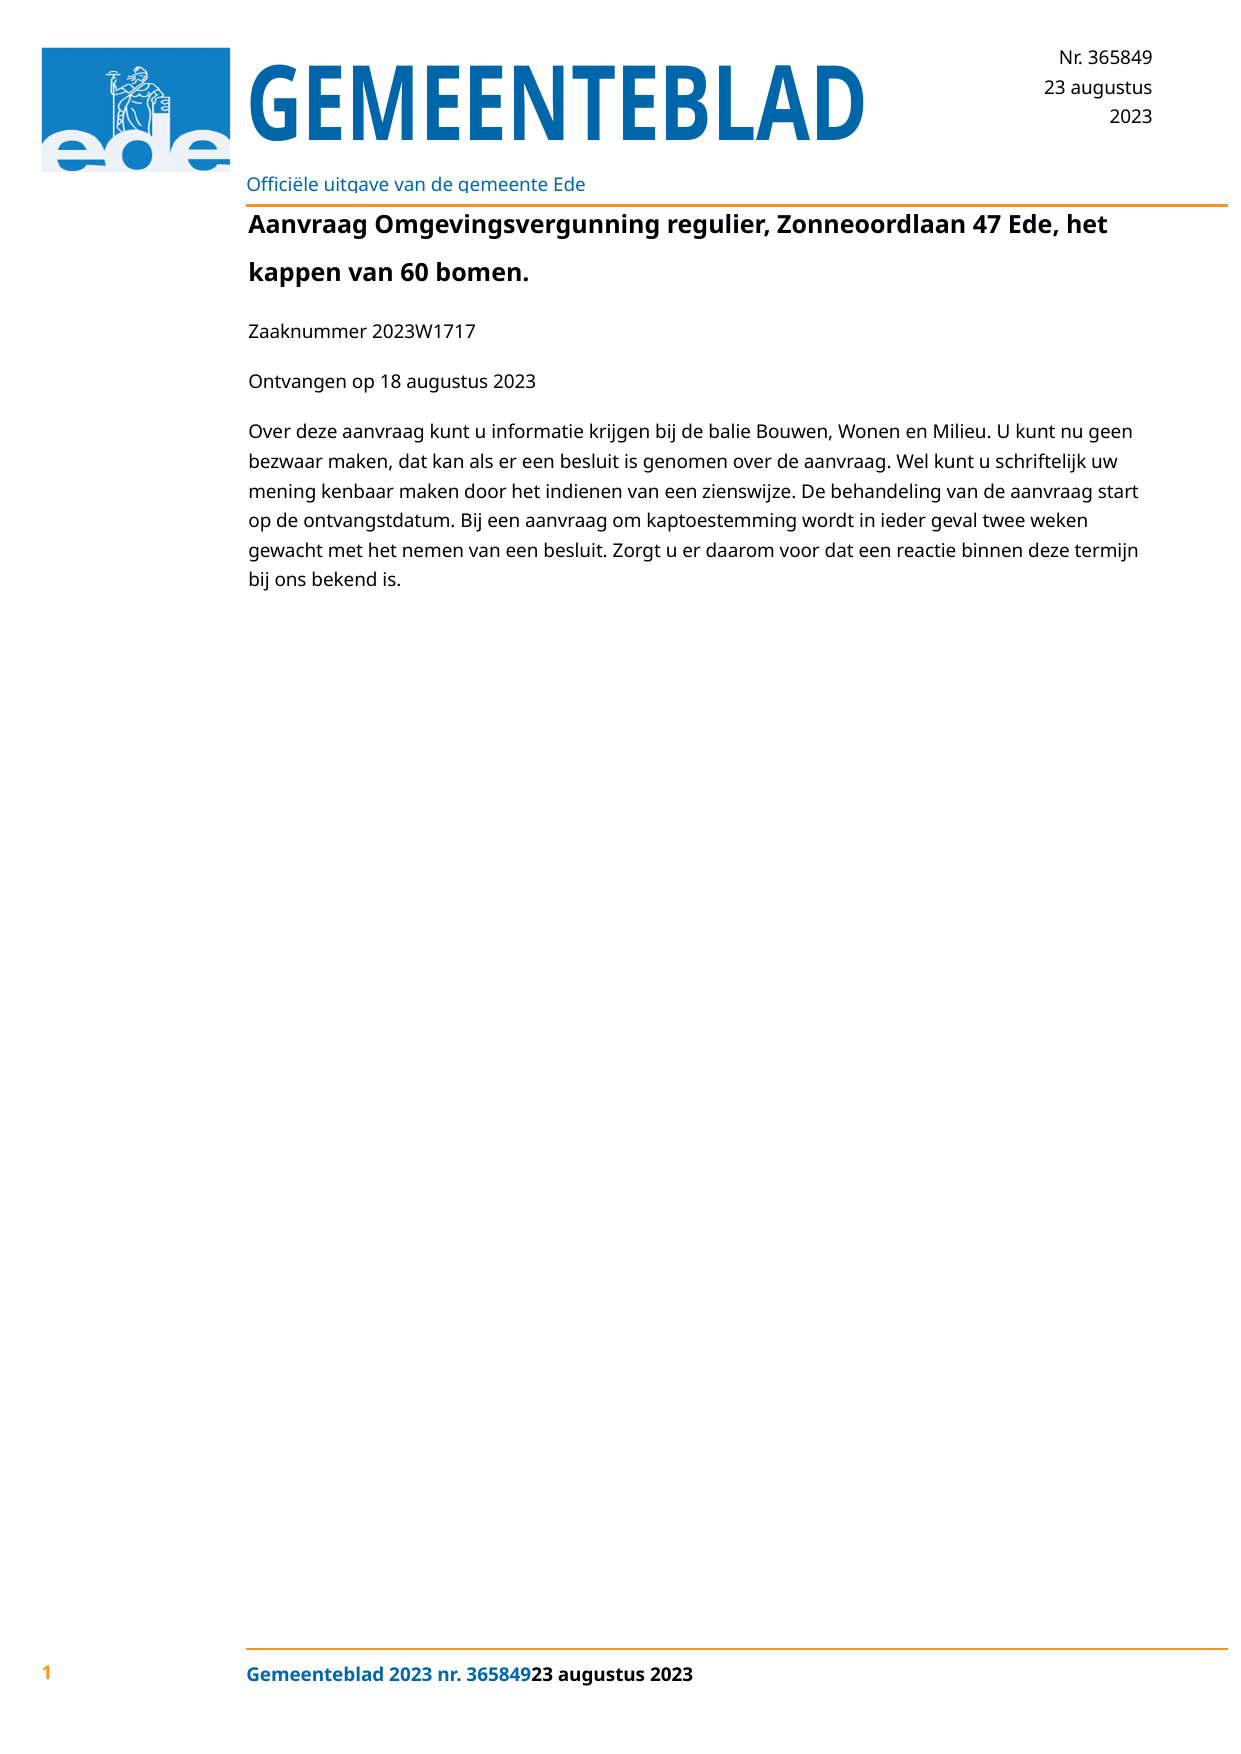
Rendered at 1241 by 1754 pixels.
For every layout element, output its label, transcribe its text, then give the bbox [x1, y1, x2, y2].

text Aanvraag Omgevingsvergunning regulier, Zonneoordlaan 47 Ede, het kappen van 60 bomen. [248, 207, 1152, 288]
picture [41, 47, 231, 172]
text Zaaknummer 2023W1717 [248, 318, 1152, 344]
text Over deze aanvraag kunt u informatie krijgen bij de balie Bouwen, Wonen en Milieu. U kunt nu geen bezwaar maken, dat kan als er een besluit is genomen over de aanvraag. Wel kunt u schriftelijk uw mening kenbaar maken door het indienen van een zienswijze. De behandeling van de aanvraag start op de ontvangstdatum. Bij een aanvraag om kaptoestemming wordt in ieder geval twee weken gewacht met het nemen van een besluit. Zorgt u er daarom voor dat een reactie binnen deze termijn bij ons bekend is. [248, 419, 1152, 592]
text Ontvangen op 18 augustus 2023 [248, 368, 1152, 394]
